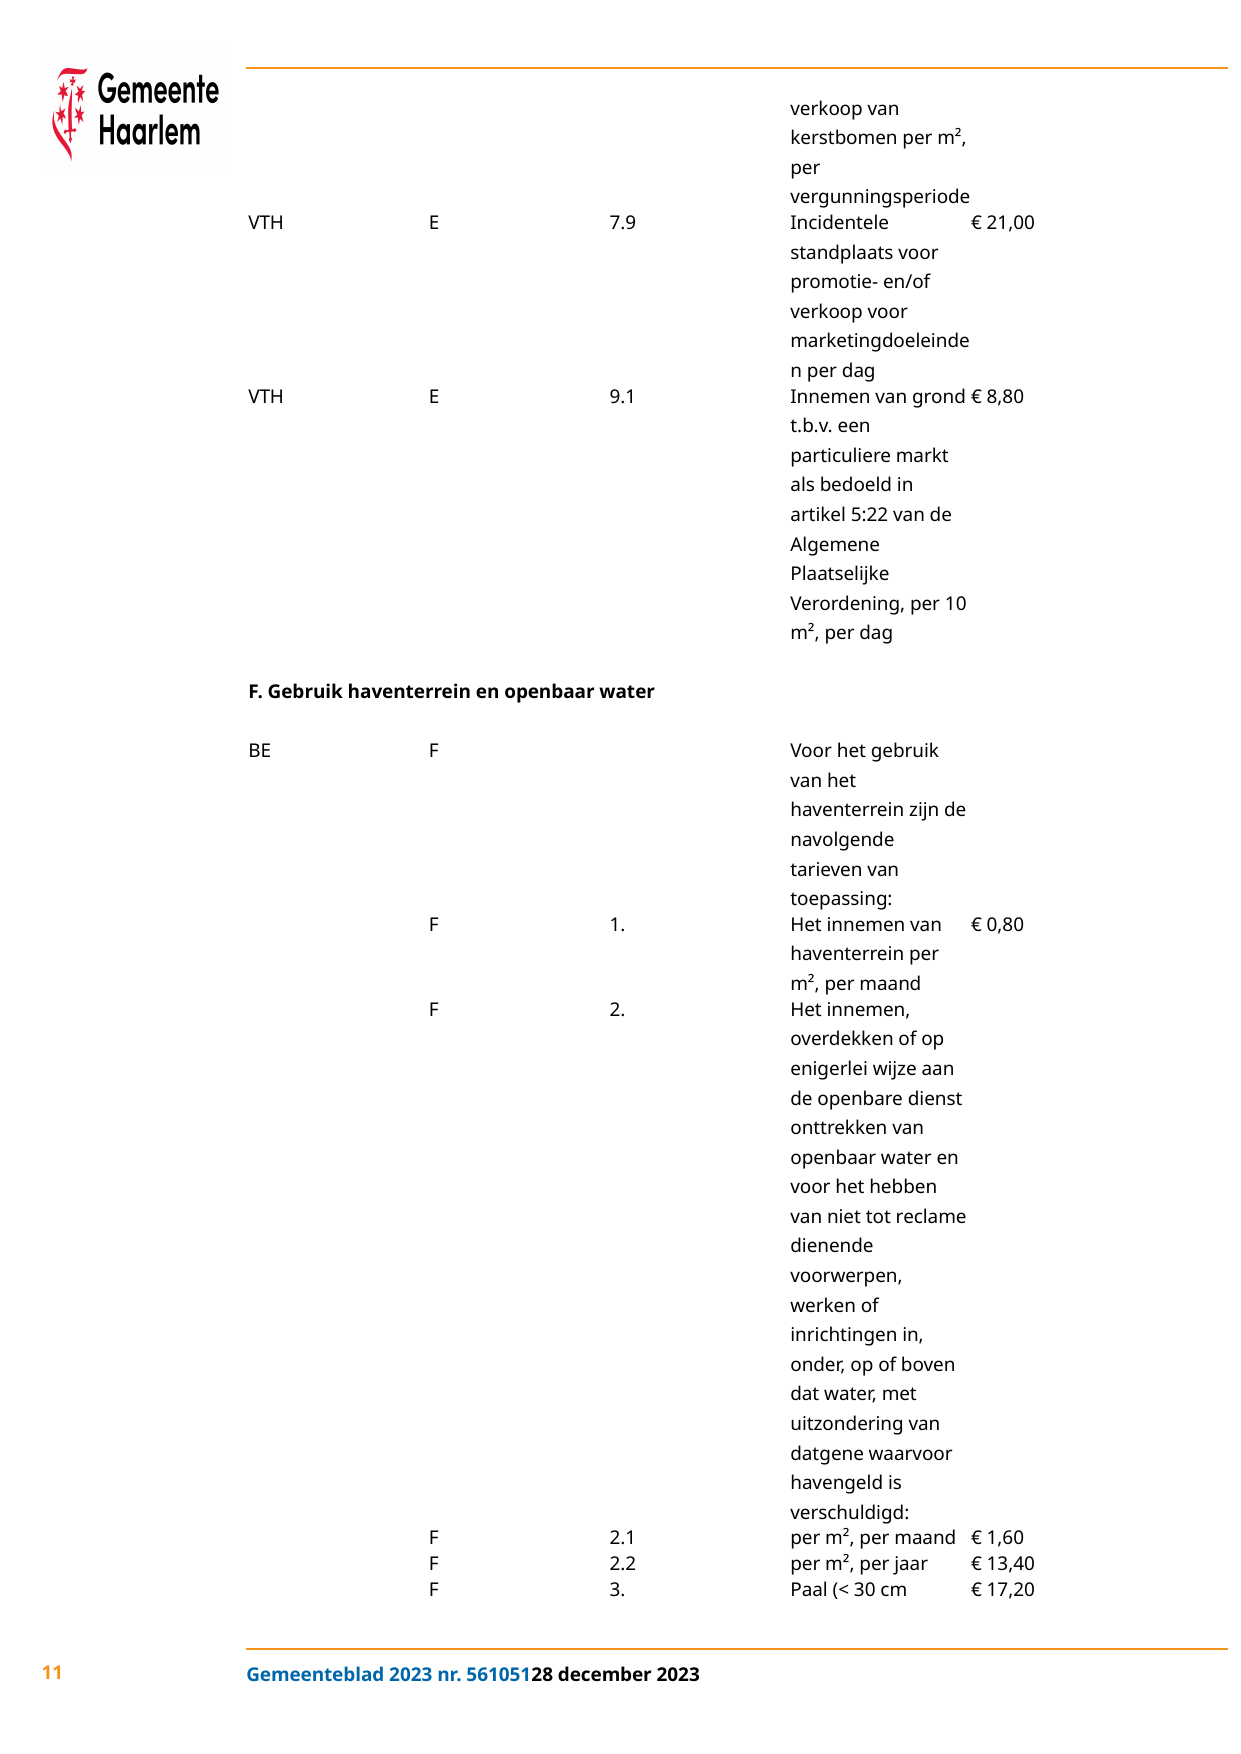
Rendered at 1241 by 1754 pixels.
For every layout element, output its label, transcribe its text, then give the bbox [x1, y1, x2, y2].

table_cell Paal (< 30 cm [790, 1576, 971, 1602]
table_cell VTH [248, 209, 429, 383]
table_cell Incidentele standplaats voor promotie- en/of verkoop voor marketingdoeleinden per dag [790, 209, 971, 383]
table_cell 1. [609, 911, 790, 996]
table_cell F [429, 1525, 609, 1550]
table_cell [248, 1576, 429, 1602]
table_cell [429, 95, 609, 209]
table_header [609, 738, 790, 911]
table_cell € 1,60 [971, 1525, 1152, 1550]
table_header [971, 738, 1152, 911]
table_cell € 8,80 [971, 383, 1152, 645]
table_cell Het innemen van haventerrein per m², per maand [790, 911, 971, 996]
table_cell 3. [609, 1576, 790, 1602]
table_cell F [429, 1576, 609, 1602]
table_header BE [248, 738, 429, 911]
picture [41, 47, 231, 172]
table_cell [248, 95, 429, 209]
table_cell [248, 1525, 429, 1550]
table_header F [429, 738, 609, 911]
table_cell 7.9 [609, 209, 790, 383]
table_cell VTH [248, 383, 429, 645]
table_cell 2. [609, 996, 790, 1524]
table_cell E [429, 383, 609, 645]
table_cell [248, 1550, 429, 1576]
table_cell F [429, 996, 609, 1524]
table_cell F [429, 1550, 609, 1576]
table_cell [971, 996, 1152, 1524]
table_cell 2.1 [609, 1525, 790, 1550]
table_cell E [429, 209, 609, 383]
table_cell Innemen van grond t.b.v. een particuliere markt als bedoeld in artikel 5:22 van de Algemene Plaatselijke Verordening, per 10 m², per dag [790, 383, 971, 645]
table_cell € 13,40 [971, 1550, 1152, 1576]
table_cell per m², per jaar [790, 1550, 971, 1576]
table_cell [248, 911, 429, 996]
table_cell € 0,80 [971, 911, 1152, 996]
table_cell verkoop van kerstbomen per m², per vergunningsperiode [790, 95, 971, 209]
table_cell Het innemen, overdekken of op enigerlei wijze aan de openbare dienst onttrekken van openbaar water en voor het hebben van niet tot reclame dienende voorwerpen, werken of inrichtingen in, onder, op of boven dat water, met uitzondering van datgene waarvoor havengeld is verschuldigd: [790, 996, 971, 1524]
table_cell 2.2 [609, 1550, 790, 1576]
table_cell F [429, 911, 609, 996]
table_cell 9.1 [609, 383, 790, 645]
table_cell per m², per maand [790, 1525, 971, 1550]
table_header Voor het gebruik van het haventerrein zijn de navolgende tarieven van toepassing: [790, 738, 971, 911]
text F. Gebruik haventerrein en openbaar water [248, 678, 1152, 704]
table_cell € 21,00 [971, 209, 1152, 383]
table_cell [248, 996, 429, 1524]
table_cell € 17,20 [971, 1576, 1152, 1602]
table_cell [609, 95, 790, 209]
table_cell [971, 95, 1152, 209]
